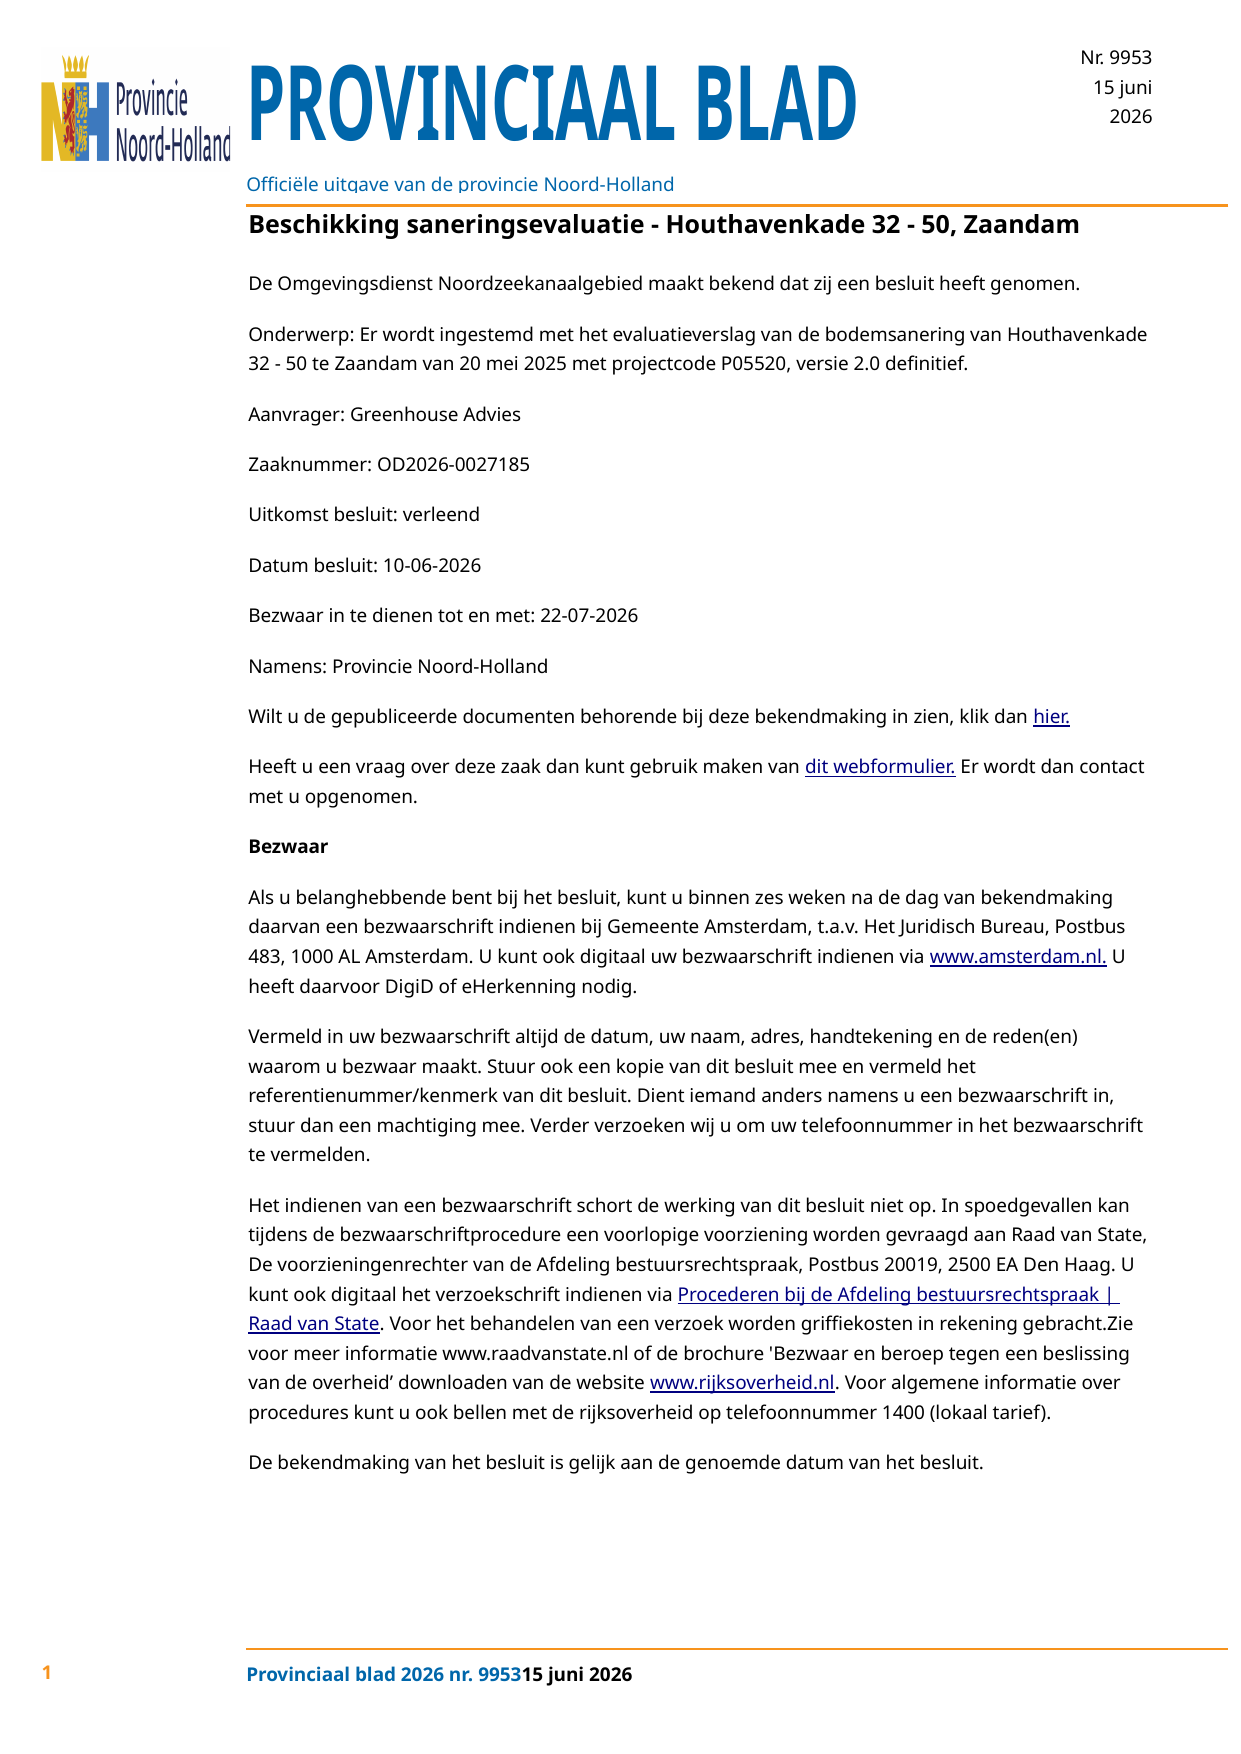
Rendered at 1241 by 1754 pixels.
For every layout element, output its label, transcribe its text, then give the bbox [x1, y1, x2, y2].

text Bezwaar [248, 834, 1152, 859]
text Namens: Provincie Noord-Holland [248, 653, 1152, 678]
text De bekendmaking van het besluit is gelijk aan de genoemde datum van het besluit. [248, 1449, 1152, 1475]
text Datum besluit: 10-06-2026 [248, 552, 1152, 578]
text Heeft u een vraag over deze zaak dan kunt gebruik maken van dit webformulier. Er wordt dan contact met u opgenomen. [248, 754, 1152, 809]
text Aanvrager: Greenhouse Advies [248, 401, 1152, 426]
text Vermeld in uw bezwaarschrift altijd de datum, uw naam, adres, handtekening en de reden(en) waarom u bezwaar maakt. Stuur ook een kopie van dit besluit mee en vermeld het referentienummer/kenmerk van dit besluit. Dient iemand anders namens u een bezwaarschrift in, stuur dan een machtiging mee. Verder verzoeken wij u om uw telefoonnummer in het bezwaarschrift te vermelden. [248, 1023, 1152, 1167]
text Beschikking saneringsevaluatie - Houthavenkade 32 - 50, Zaandam [248, 207, 1152, 241]
text Het indienen van een bezwaarschrift schort de werking van dit besluit niet op. In spoedgevallen kan tijdens de bezwaarschriftprocedure een voorlopige voorziening worden gevraagd aan Raad van State, De voorzieningenrechter van de Afdeling bestuursrechtspraak, Postbus 20019, 2500 EA Den Haag. U kunt ook digitaal het verzoekschrift indienen via Procederen bij de Afdeling bestuursrechtspraak | Raad van State. Voor het behandelen van een verzoek worden griffiekosten in rekening gebracht.Zie voor meer informatie www.raadvanstate.nl of de brochure 'Bezwaar en beroep tegen een beslissing van de overheid’ downloaden van de website www.rijksoverheid.nl. Voor algemene informatie over procedures kunt u ook bellen met de rijksoverheid op telefoonnummer 1400 (lokaal tarief). [248, 1192, 1152, 1425]
text Zaaknummer: OD2026-0027185 [248, 451, 1152, 477]
text Bezwaar in te dienen tot en met: 22-07-2026 [248, 602, 1152, 628]
text Uitkomst besluit: verleend [248, 502, 1152, 527]
text Onderwerp: Er wordt ingestemd met het evaluatieverslag van de bodemsanering van Houthavenkade 32 - 50 te Zaandam van 20 mei 2025 met projectcode P05520, versie 2.0 definitief. [248, 321, 1152, 376]
text Wilt u de gepubliceerde documenten behorende bij deze bekendmaking in zien, klik dan hier. [248, 703, 1152, 729]
text Als u belanghebbende bent bij het besluit, kunt u binnen zes weken na de dag van bekendmaking daarvan een bezwaarschrift indienen bij Gemeente Amsterdam, t.a.v. Het Juridisch Bureau, Postbus 483, 1000 AL Amsterdam. U kunt ook digitaal uw bezwaarschrift indienen via www.amsterdam.nl. U heeft daarvoor DigiD of eHerkenning nodig. [248, 884, 1152, 998]
text De Omgevingsdienst Noordzeekanaalgebied maakt bekend dat zij een besluit heeft genomen. [248, 270, 1152, 296]
picture [41, 47, 231, 172]
